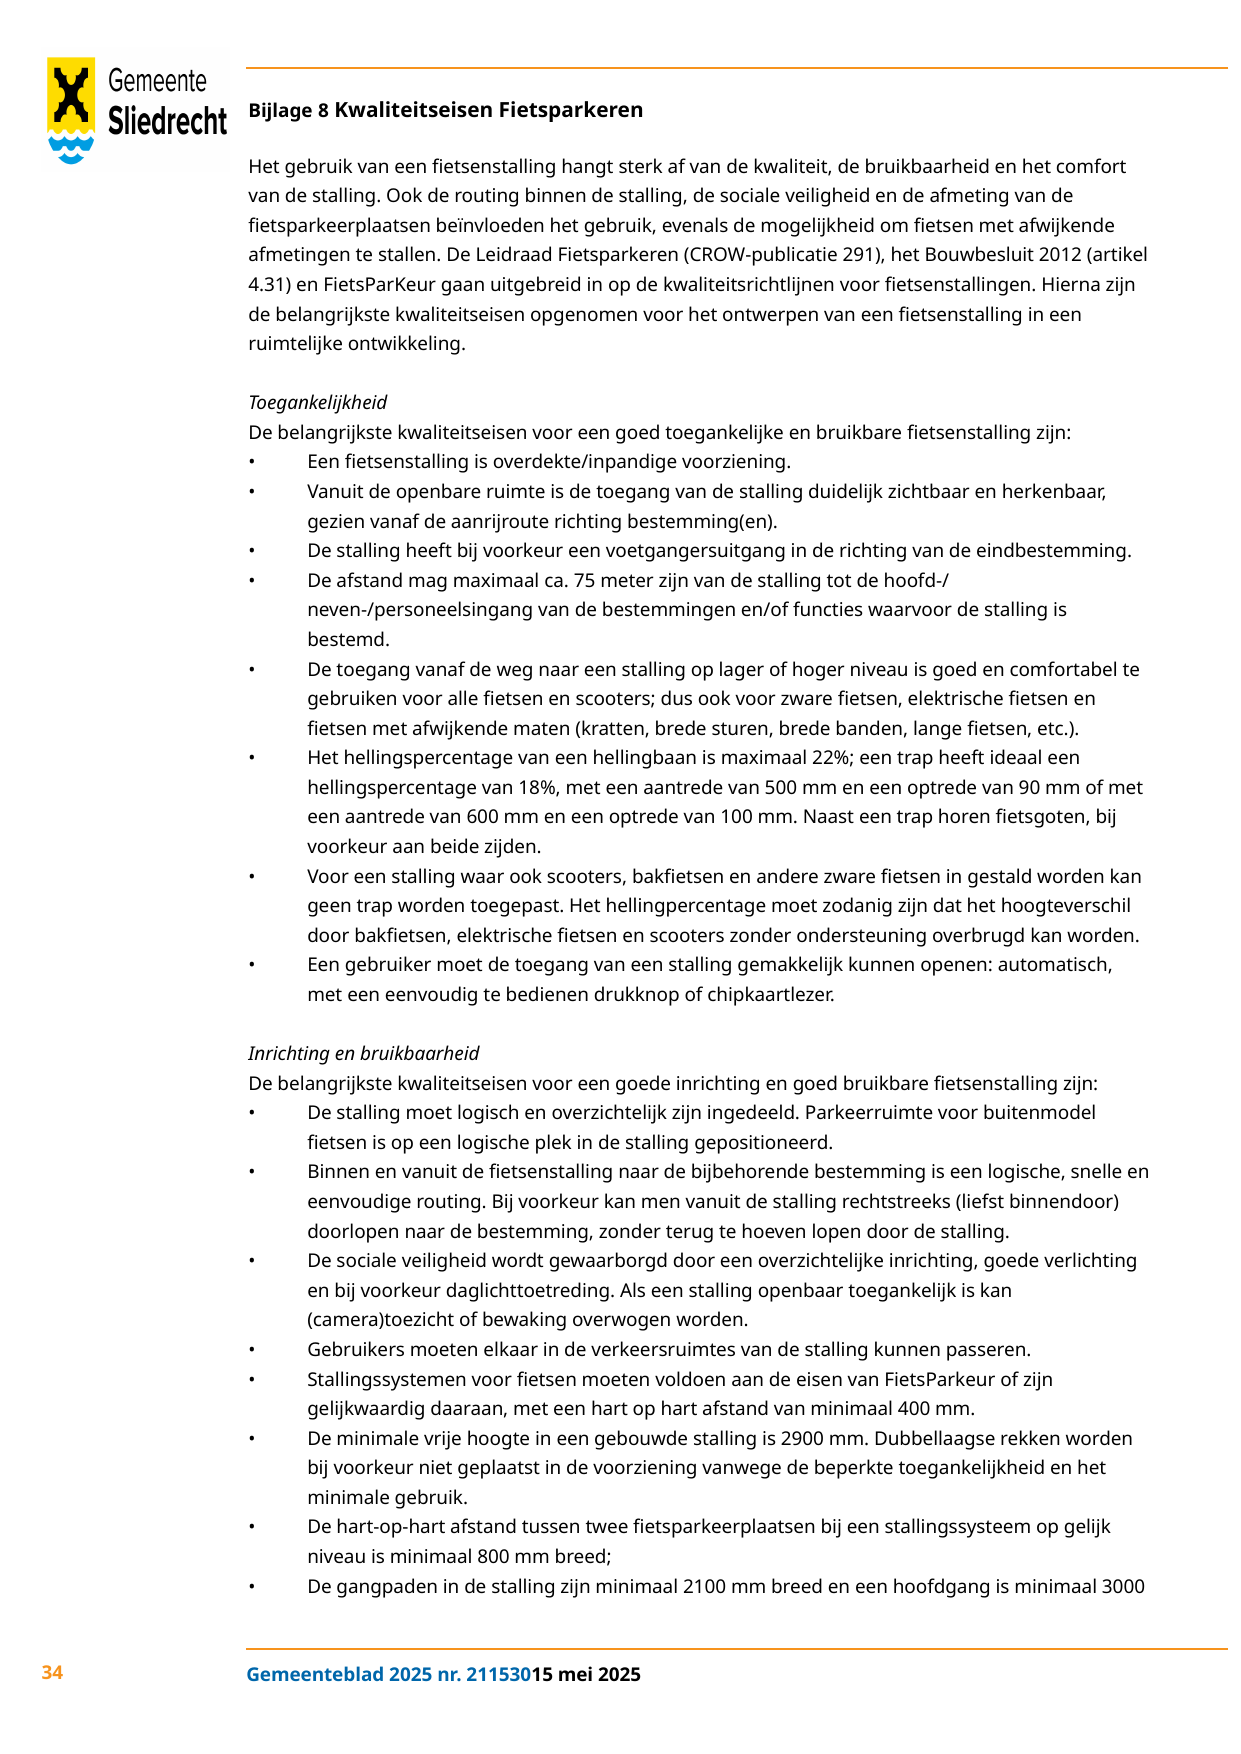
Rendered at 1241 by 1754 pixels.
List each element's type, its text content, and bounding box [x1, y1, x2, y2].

list De minimale vrije hoogte in een gebouwde stalling is 2900 mm. Dubbellaagse rekken worden bij voorkeur niet geplaatst in de voorziening vanwege de beperkte toegankelijkheid en het minimale gebruik. [248, 1425, 1152, 1510]
text De belangrijkste kwaliteitseisen voor een goede inrichting en goed bruikbare fietsenstalling zijn: [248, 1070, 1152, 1096]
list Een gebruiker moet de toegang van een stalling gemakkelijk kunnen openen: automatisch, met een eenvoudig te bedienen drukknop of chipkaartlezer. [248, 952, 1152, 1007]
list Een fietsenstalling is overdekte/inpandige voorziening. [248, 449, 1152, 474]
text Het gebruik van een fietsenstalling hangt sterk af van de kwaliteit, de bruikbaarheid en het comfort van de stalling. Ook de routing binnen de stalling, de sociale veiligheid en de afmeting van de fietsparkeerplaatsen beïnvloeden het gebruik, evenals de mogelijkheid om fietsen met afwijkende afmetingen te stallen. De Leidraad Fietsparkeren (CROW-publicatie 291), het Bouwbesluit 2012 (artikel 4.31) en FietsParKeur gaan uitgebreid in op de kwaliteitsrichtlijnen voor fietsenstallingen. Hierna zijn de belangrijkste kwaliteitseisen opgenomen voor het ontwerpen van een fietsenstalling in een ruimtelijke ontwikkeling. [248, 153, 1152, 356]
list De afstand mag maximaal ca. 75 meter zijn van de stalling tot de hoofd-/ neven-/personeelsingang van de bestemmingen en/of functies waarvoor de stalling is bestemd. [248, 567, 1152, 652]
list Binnen en vanuit de fietsenstalling naar de bijbehorende bestemming is een logische, snelle en eenvoudige routing. Bij voorkeur kan men vanuit de stalling rechtstreeks (liefst binnendoor) doorlopen naar de bestemming, zonder terug te hoeven lopen door de stalling. [248, 1159, 1152, 1244]
list De toegang vanaf de weg naar een stalling op lager of hoger niveau is goed en comfortabel te gebruiken voor alle fietsen en scooters; dus ook voor zware fietsen, elektrische fietsen en fietsen met afwijkende maten (kratten, brede sturen, brede banden, lange fietsen, etc.). [248, 656, 1152, 741]
list De stalling moet logisch en overzichtelijk zijn ingedeeld. Parkeerruimte voor buitenmodel fietsen is op een logische plek in de stalling gepositioneerd. [248, 1099, 1152, 1155]
list De gangpaden in de stalling zijn minimaal 2100 mm breed en een hoofdgang is minimaal 3000 [248, 1573, 1152, 1599]
list De stalling heeft bij voorkeur een voetgangersuitgang in de richting van de eindbestemming. [248, 537, 1152, 563]
text Inrichting en bruikbaarheid [248, 1040, 1152, 1066]
text Toegankelijkheid [248, 389, 1152, 415]
list Stallingssystemen voor fietsen moeten voldoen aan de eisen van FietsParkeur of zijn gelijkwaardig daaraan, met een hart op hart afstand van minimaal 400 mm. [248, 1366, 1152, 1421]
list Het hellingspercentage van een hellingbaan is maximaal 22%; een trap heeft ideaal een hellingspercentage van 18%, met een aantrede van 500 mm en een optrede van 90 mm of met een aantrede van 600 mm en een optrede van 100 mm. Naast een trap horen fietsgoten, bij voorkeur aan beide zijden. [248, 744, 1152, 859]
list De sociale veiligheid wordt gewaarborgd door een overzichtelijke inrichting, goede verlichting en bij voorkeur daglichttoetreding. Als een stalling openbaar toegankelijk is kan (camera)toezicht of bewaking overwogen worden. [248, 1247, 1152, 1332]
text De belangrijkste kwaliteitseisen voor een goed toegankelijke en bruikbare fietsenstalling zijn: [248, 419, 1152, 445]
list Gebruikers moeten elkaar in de verkeersruimtes van de stalling kunnen passeren. [248, 1336, 1152, 1362]
list Vanuit de openbare ruimte is de toegang van de stalling duidelijk zichtbaar en herkenbaar, gezien vanaf de aanrijroute richting bestemming(en). [248, 478, 1152, 534]
list De hart-op-hart afstand tussen twee fietsparkeerplaatsen bij een stallingssysteem op gelijk niveau is minimaal 800 mm breed; [248, 1514, 1152, 1569]
picture [41, 47, 231, 172]
text Bijlage 8 Kwaliteitseisen Fietsparkeren [248, 95, 1152, 123]
list Voor een stalling waar ook scooters, bakfietsen en andere zware fietsen in gestald worden kan geen trap worden toegepast. Het hellingpercentage moet zodanig zijn dat het hoogteverschil door bakfietsen, elektrische fietsen en scooters zonder ondersteuning overbrugd kan worden. [248, 863, 1152, 948]
